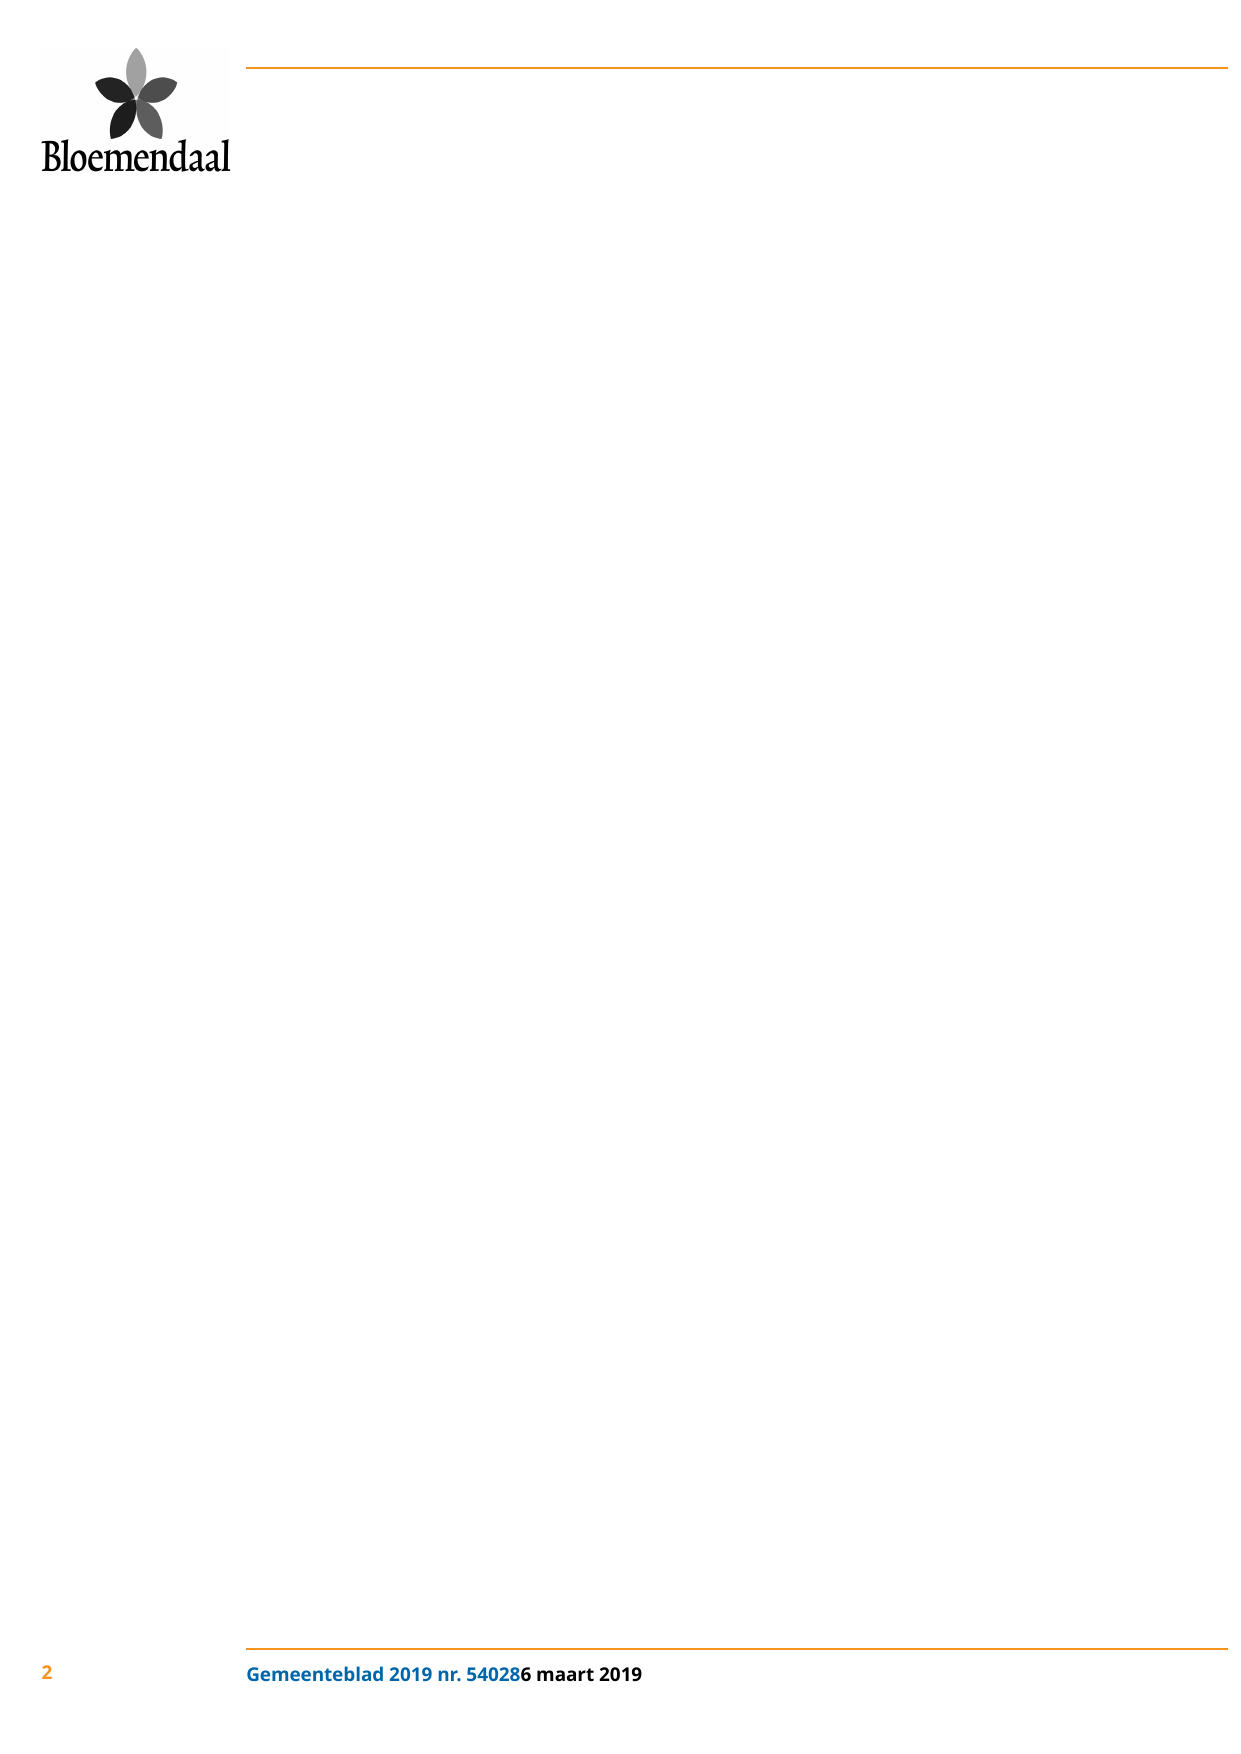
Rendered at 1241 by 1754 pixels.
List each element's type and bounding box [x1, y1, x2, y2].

picture [41, 47, 231, 172]
